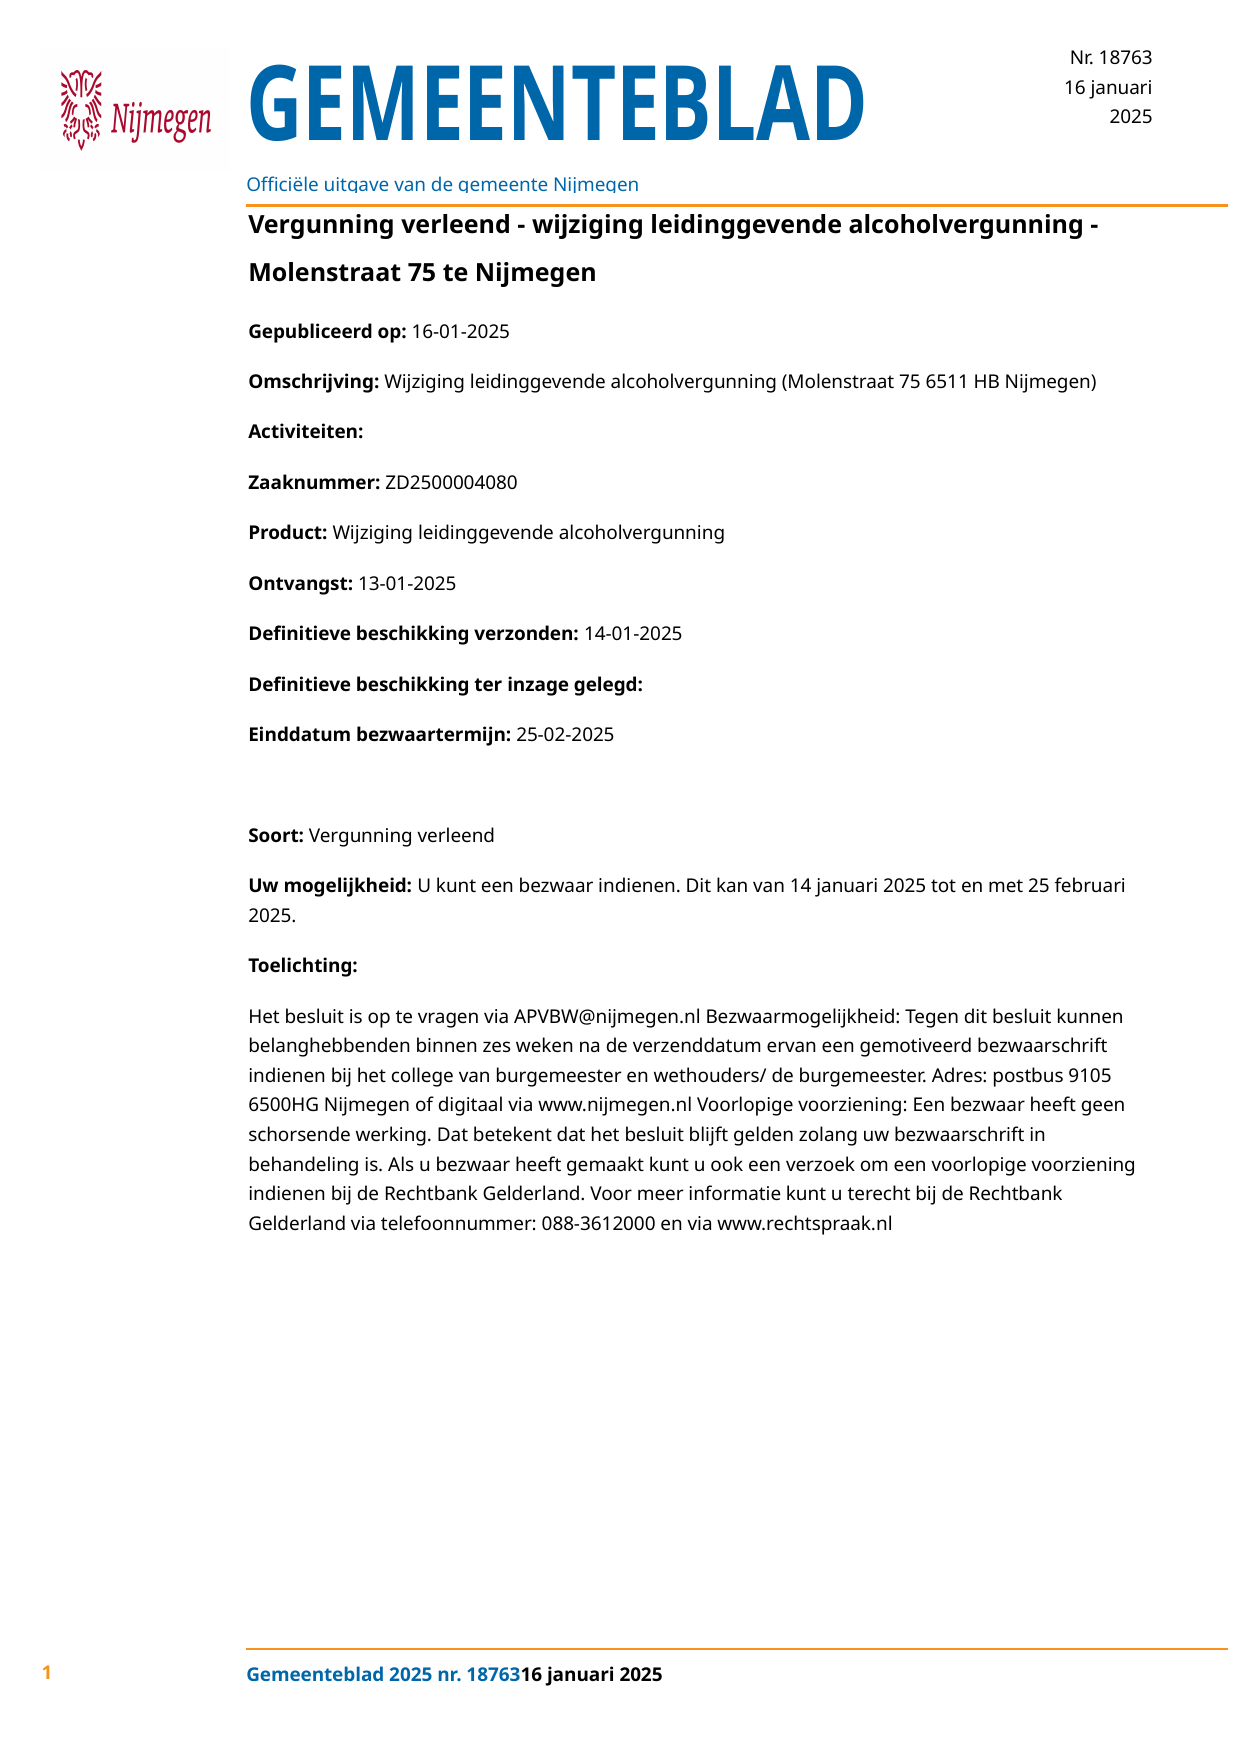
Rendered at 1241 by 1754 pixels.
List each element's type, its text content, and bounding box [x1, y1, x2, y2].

text Uw mogelijkheid: U kunt een bezwaar indienen. Dit kan van 14 januari 2025 tot en met 25 februari 2025. [248, 872, 1152, 928]
text Product: Wijziging leidinggevende alcoholvergunning [248, 519, 1152, 545]
text Omschrijving: Wijziging leidinggevende alcoholvergunning (Molenstraat 75 6511 HB Nijmegen) [248, 368, 1152, 394]
text Soort: Vergunning verleend [248, 822, 1152, 848]
text Het besluit is op te vragen via APVBW@nijmegen.nl Bezwaarmogelijkheid: Tegen dit besluit kunnen belanghebbenden binnen zes weken na de verzenddatum ervan een gemotiveerd bezwaarschrift indienen bij het college van burgemeester en wethouders/ de burgemeester. Adres: postbus 9105 6500HG Nijmegen of digitaal via www.nijmegen.nl Voorlopige voorziening: Een bezwaar heeft geen schorsende werking. Dat betekent dat het besluit blijft gelden zolang uw bezwaarschrift in behandeling is. Als u bezwaar heeft gemaakt kunt u ook een verzoek om een voorlopige voorziening indienen bij de Rechtbank Gelderland. Voor meer informatie kunt u terecht bij de Rechtbank Gelderland via telefoonnummer: 088-3612000 en via www.rechtspraak.nl [248, 1003, 1152, 1236]
text Toelichting: [248, 952, 1152, 978]
text Definitieve beschikking ter inzage gelegd: [248, 671, 1152, 697]
text Zaaknummer: ZD2500004080 [248, 469, 1152, 495]
picture [41, 47, 231, 172]
text Gepubliceerd op: 16-01-2025 [248, 318, 1152, 344]
text Einddatum bezwaartermijn: 25-02-2025 [248, 721, 1152, 747]
text Vergunning verleend - wijziging leidinggevende alcoholvergunning - Molenstraat 75 te Nijmegen [248, 207, 1152, 288]
text Activiteiten: [248, 419, 1152, 444]
text Ontvangst: 13-01-2025 [248, 570, 1152, 596]
text Definitieve beschikking verzonden: 14-01-2025 [248, 620, 1152, 646]
